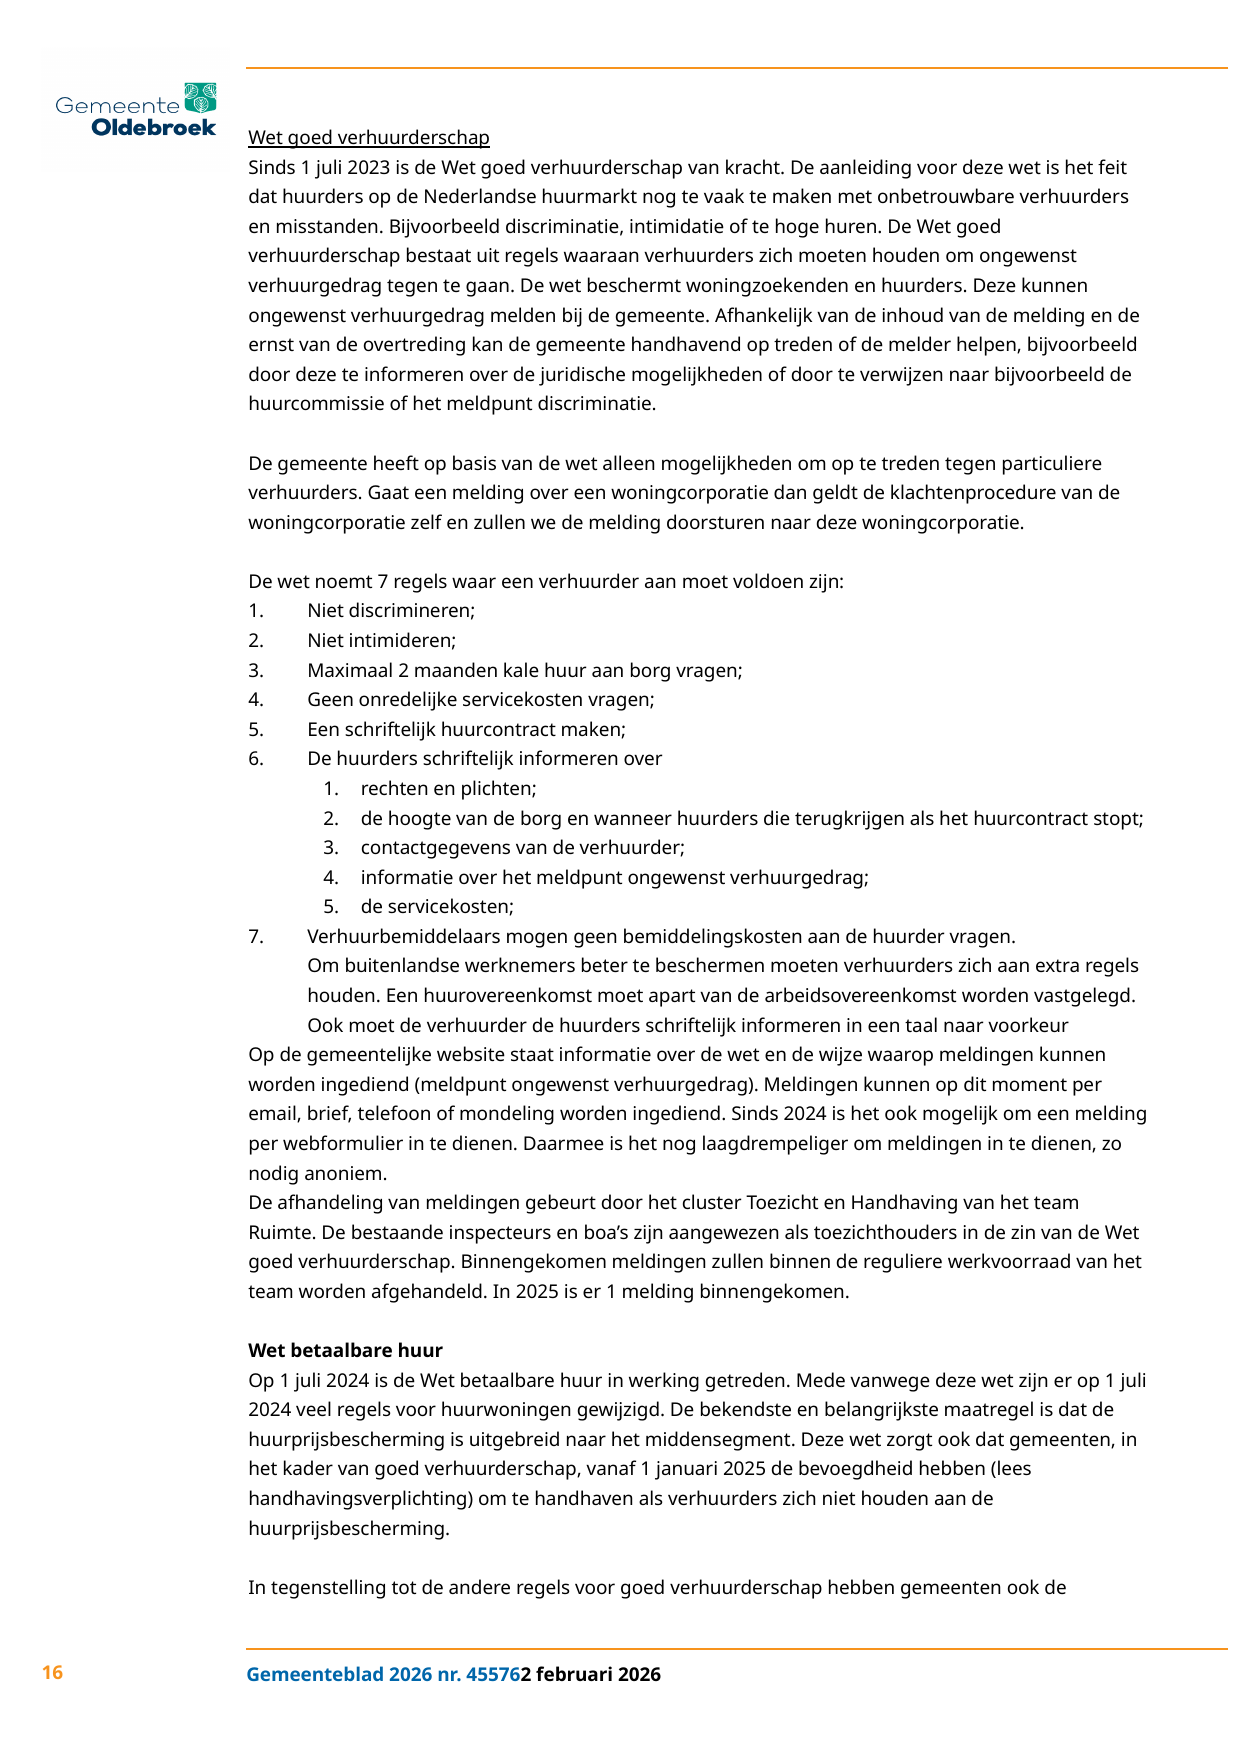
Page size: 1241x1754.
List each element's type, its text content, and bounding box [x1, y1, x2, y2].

text De gemeente heeft op basis van de wet alleen mogelijkheden om op te treden tegen particuliere verhuurders. Gaat een melding over een woningcorporatie dan geldt de klachtenprocedure van de woningcorporatie zelf en zullen we de melding doorsturen naar deze woningcorporatie. [248, 450, 1152, 535]
list Om buitenlandse werknemers beter te beschermen moeten verhuurders zich aan extra regels houden. Een huurovereenkomst moet apart van de arbeidsovereenkomst worden vastgelegd. Ook moet de verhuurder de huurders schriftelijk informeren in een taal naar voorkeur [248, 953, 1152, 1038]
list contactgegevens van de verhuurder; [323, 834, 1152, 860]
text Wet betaalbare huur [248, 1337, 1152, 1363]
text Op 1 juli 2024 is de Wet betaalbare huur in werking getreden. Mede vanwege deze wet zijn er op 1 juli 2024 veel regels voor huurwoningen gewijzigd. De bekendste en belangrijkste maatregel is dat de huurprijsbescherming is uitgebreid naar het middensegment. Deze wet zorgt ook dat gemeenten, in het kader van goed verhuurderschap, vanaf 1 januari 2025 de bevoegdheid hebben (lees handhavingsverplichting) om te handhaven als verhuurders zich niet houden aan de huurprijsbescherming. [248, 1367, 1152, 1541]
list rechten en plichten; [323, 775, 1152, 801]
list Maximaal 2 maanden kale huur aan borg vragen; [248, 657, 1152, 683]
list Verhuurbemiddelaars mogen geen bemiddelingskosten aan de huurder vragen. [248, 923, 1152, 949]
list Niet discrimineren; [248, 598, 1152, 623]
list Geen onredelijke servicekosten vragen; [248, 686, 1152, 712]
list Een schriftelijk huurcontract maken; [248, 716, 1152, 742]
picture [41, 47, 231, 172]
text De afhandeling van meldingen gebeurt door het cluster Toezicht en Handhaving van het team Ruimte. De bestaande inspecteurs en boa’s zijn aangewezen als toezichthouders in de zin van de Wet goed verhuurderschap. Binnengekomen meldingen zullen binnen de reguliere werkvoorraad van het team worden afgehandeld. In 2025 is er 1 melding binnengekomen. [248, 1189, 1152, 1304]
text In tegenstelling tot de andere regels voor goed verhuurderschap hebben gemeenten ook de [248, 1574, 1152, 1600]
list De huurders schriftelijk informeren over [248, 746, 1152, 771]
list informatie over het meldpunt ongewenst verhuurgedrag; [323, 864, 1152, 890]
text Op de gemeentelijke website staat informatie over de wet en de wijze waarop meldingen kunnen worden ingediend (meldpunt ongewenst verhuurgedrag). Meldingen kunnen op dit moment per email, brief, telefoon of mondeling worden ingediend. Sinds 2024 is het ook mogelijk om een melding per webformulier in te dienen. Daarmee is het nog laagdrempeliger om meldingen in te dienen, zo nodig anoniem. [248, 1041, 1152, 1186]
list Niet intimideren; [248, 627, 1152, 653]
text Sinds 1 juli 2023 is de Wet goed verhuurderschap van kracht. De aanleiding voor deze wet is het feit dat huurders op de Nederlandse huurmarkt nog te vaak te maken met onbetrouwbare verhuurders en misstanden. Bijvoorbeeld discriminatie, intimidatie of te hoge huren. De Wet goed verhuurderschap bestaat uit regels waaraan verhuurders zich moeten houden om ongewenst verhuurgedrag tegen te gaan. De wet beschermt woningzoekenden en huurders. Deze kunnen ongewenst verhuurgedrag melden bij de gemeente. Afhankelijk van de inhoud van de melding en de ernst van de overtreding kan de gemeente handhavend op treden of de melder helpen, bijvoorbeeld door deze te informeren over de juridische mogelijkheden of door te verwijzen naar bijvoorbeeld de huurcommissie of het meldpunt discriminatie. [248, 154, 1152, 416]
list de hoogte van de borg en wanneer huurders die terugkrijgen als het huurcontract stopt; [323, 805, 1152, 831]
text De wet noemt 7 regels waar een verhuurder aan moet voldoen zijn: [248, 568, 1152, 594]
text Wet goed verhuurderschap [248, 124, 1152, 150]
list de servicekosten; [323, 893, 1152, 919]
